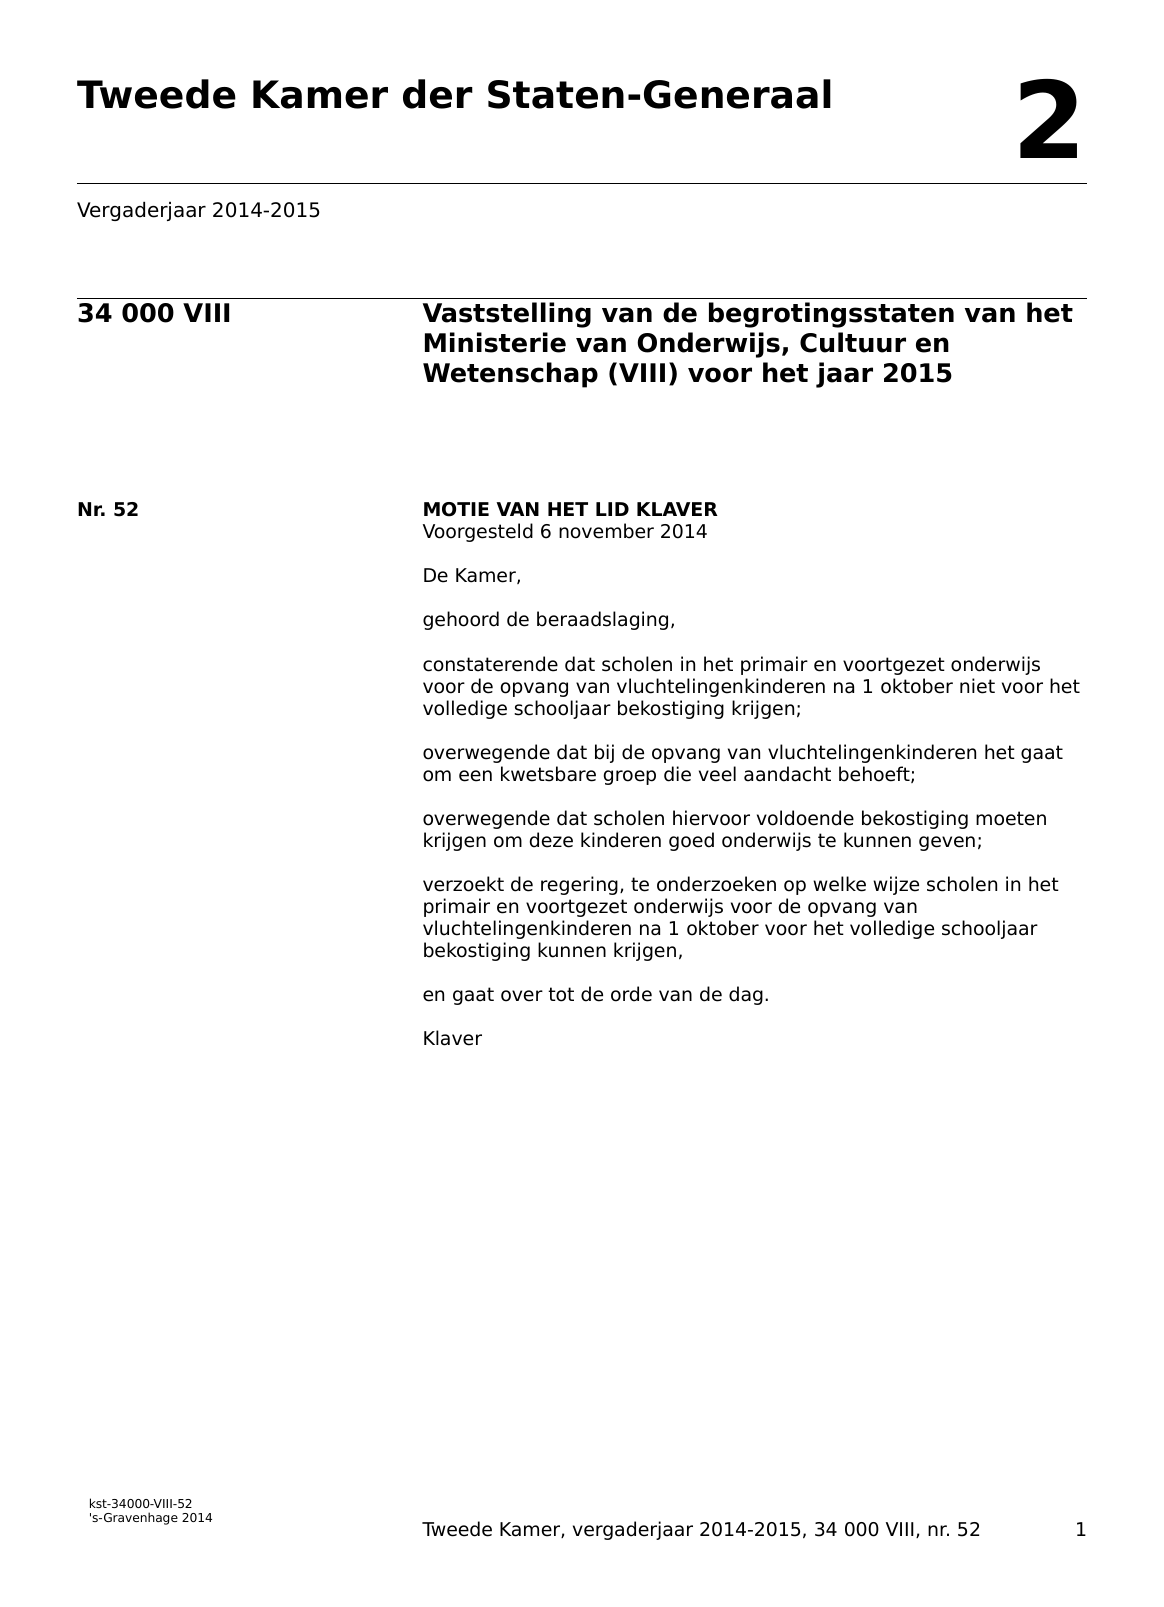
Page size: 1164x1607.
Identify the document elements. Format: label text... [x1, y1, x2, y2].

subtitle 34 000 VIII Vaststelling van de begrotingsstaten van het Ministerie van Onderwijs, Cultuur en Wetenschap (VIII) voor het jaar 2015 [77, 299, 1087, 388]
table_header 2 [886, 59, 1087, 183]
subtitle Nr. 52 MOTIE VAN HET LID KLAVER [77, 499, 1087, 521]
text overwegende dat scholen hiervoor voldoende bekostiging moeten krijgen om deze kinderen goed onderwijs te kunnen geven; [422, 808, 1087, 852]
text verzoekt de regering, te onderzoeken op welke wijze scholen in het primair en voortgezet onderwijs voor de opvang van vluchtelingenkinderen na 1 oktober voor het volledige schooljaar bekostiging kunnen krijgen, [422, 874, 1087, 962]
text 's-Gravenhage 2014 [88, 1511, 323, 1525]
text Klaver [422, 1028, 1087, 1050]
table_header Tweede Kamer der Staten-Generaal [77, 59, 886, 183]
text kst-34000-VIII-52 [88, 1497, 323, 1511]
text en gaat over tot de orde van de dag. [422, 984, 1087, 1006]
text De Kamer, [422, 565, 1087, 587]
table_cell Vergaderjaar 2014-2015 [77, 184, 1087, 298]
text constaterende dat scholen in het primair en voortgezet onderwijs voor de opvang van vluchtelingenkinderen na 1 oktober niet voor het volledige schooljaar bekostiging krijgen; [422, 653, 1087, 719]
text overwegende dat bij de opvang van vluchtelingenkinderen het gaat om een kwetsbare groep die veel aandacht behoeft; [422, 742, 1087, 786]
text gehoord de beraadslaging, [422, 609, 1087, 631]
text Voorgesteld 6 november 2014 [422, 521, 1087, 543]
